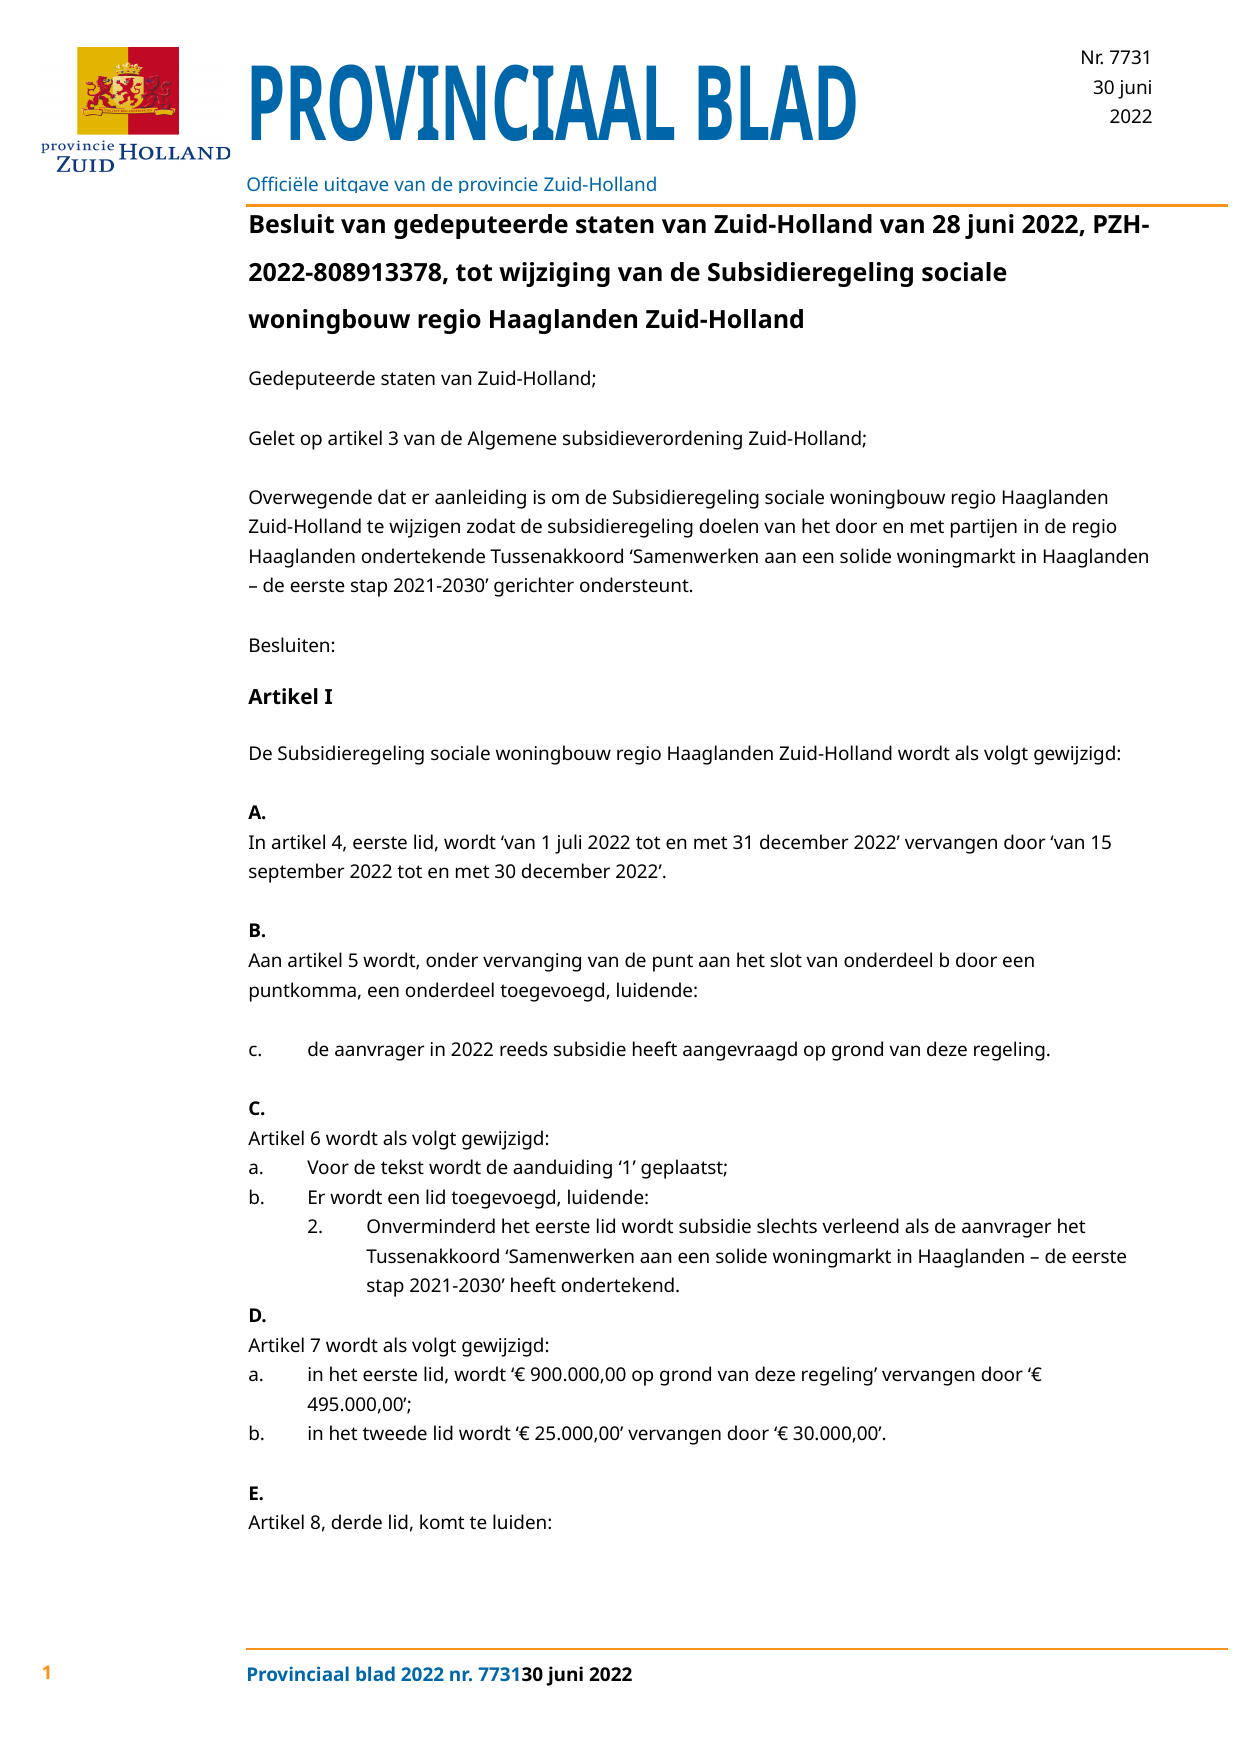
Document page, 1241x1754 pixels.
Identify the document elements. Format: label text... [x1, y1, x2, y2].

list Er wordt een lid toegevoegd, luidende: [248, 1184, 1152, 1210]
text Besluit van gedeputeerde staten van Zuid-Holland van 28 juni 2022, PZH-2022-808913378, tot wijziging van de Subsidieregeling sociale woningbouw regio Haaglanden Zuid-Holland [248, 207, 1152, 336]
text Gelet op artikel 3 van de Algemene subsidieverordening Zuid-Holland; [248, 425, 1152, 450]
text A. [248, 799, 1152, 825]
text Artikel 8, derde lid, komt te luiden: [248, 1509, 1152, 1535]
text B. [248, 918, 1152, 943]
text C. [248, 1095, 1152, 1121]
text In artikel 4, eerste lid, wordt ‘van 1 juli 2022 tot en met 31 december 2022’ vervangen door ‘van 15 september 2022 tot en met 30 december 2022’. [248, 829, 1152, 884]
text Artikel 6 wordt als volgt gewijzigd: [248, 1125, 1152, 1151]
text Gedeputeerde staten van Zuid-Holland; [248, 366, 1152, 391]
text Artikel 7 wordt als volgt gewijzigd: [248, 1332, 1152, 1358]
text E. [248, 1480, 1152, 1506]
text De Subsidieregeling sociale woningbouw regio Haaglanden Zuid-Holland wordt als volgt gewijzigd: [248, 740, 1152, 766]
text Besluiten: [248, 632, 1152, 657]
picture [41, 47, 231, 172]
list de aanvrager in 2022 reeds subsidie heeft aangevraagd op grond van deze regeling. [248, 1036, 1152, 1062]
text D. [248, 1302, 1152, 1328]
list Voor de tekst wordt de aanduiding ‘1’ geplaatst; [248, 1154, 1152, 1180]
text Artikel I [248, 682, 1152, 711]
list Onverminderd het eerste lid wordt subsidie slechts verleend als de aanvrager het Tussenakkoord ‘Samenwerken aan een solide woningmarkt in Haaglanden – de eerste stap 2021-2030’ heeft ondertekend. [307, 1213, 1152, 1298]
text Aan artikel 5 wordt, onder vervanging van de punt aan het slot van onderdeel b door een puntkomma, een onderdeel toegevoegd, luidende: [248, 947, 1152, 1003]
list in het eerste lid, wordt ‘€ 900.000,00 op grond van deze regeling’ vervangen door ‘€ 495.000,00’; [248, 1361, 1152, 1417]
text Overwegende dat er aanleiding is om de Subsidieregeling sociale woningbouw regio Haaglanden Zuid-Holland te wijzigen zodat de subsidieregeling doelen van het door en met partijen in de regio Haaglanden ondertekende Tussenakkoord ‘Samenwerken aan een solide woningmarkt in Haaglanden – de eerste stap 2021-2030’ gerichter ondersteunt. [248, 484, 1152, 598]
list in het tweede lid wordt ‘€ 25.000,00’ vervangen door ‘€ 30.000,00’. [248, 1421, 1152, 1446]
